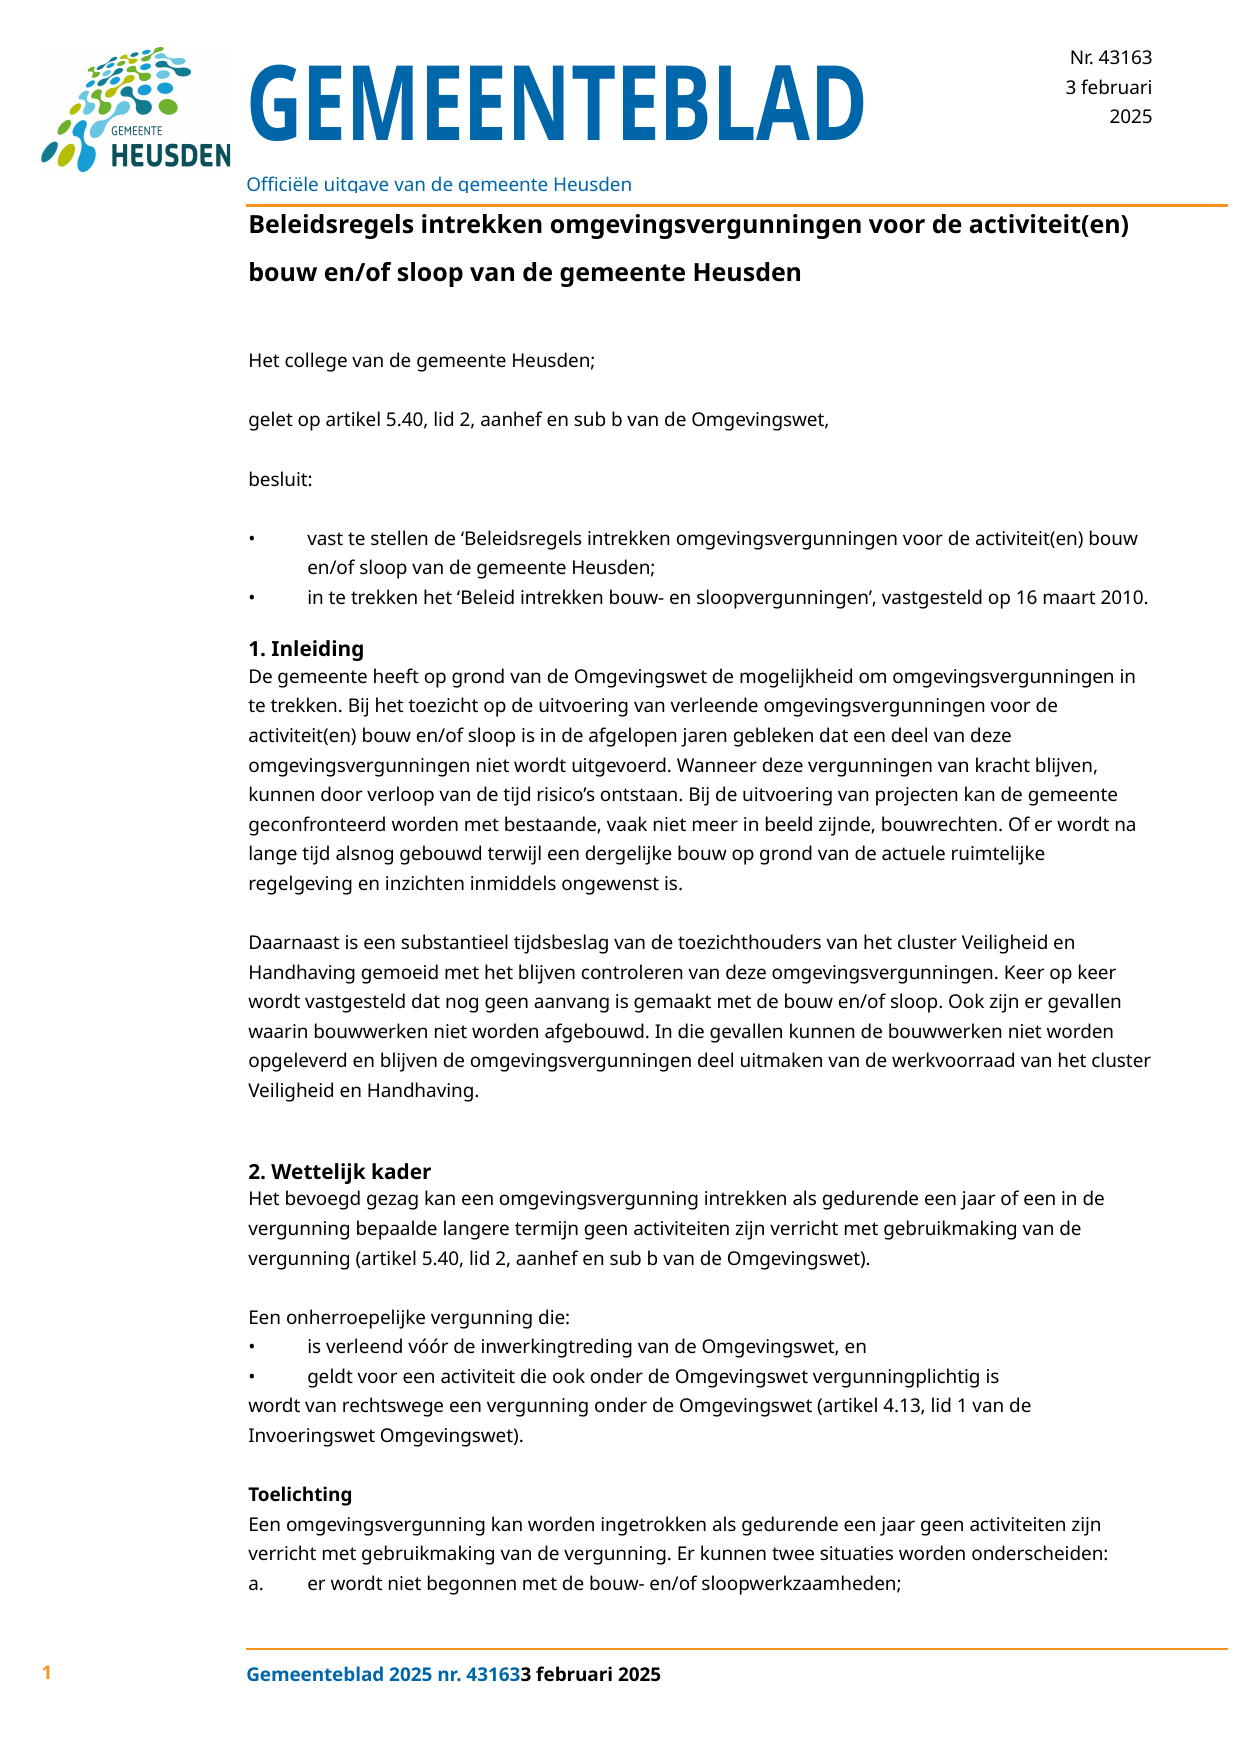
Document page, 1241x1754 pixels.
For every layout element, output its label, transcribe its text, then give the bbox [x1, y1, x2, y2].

text Het bevoegd gezag kan een omgevingsvergunning intrekken als gedurende een jaar of een in de vergunning bepaalde langere termijn geen activiteiten zijn verricht met gebruikmaking van de vergunning (artikel 5.40, lid 2, aanhef en sub b van de Omgevingswet). [248, 1186, 1152, 1271]
list vast te stellen de ‘Beleidsregels intrekken omgevingsvergunningen voor de activiteit(en) bouw en/of sloop van de gemeente Heusden; [248, 525, 1152, 580]
list geldt voor een activiteit die ook onder de Omgevingswet vergunningplichtig is [248, 1363, 1152, 1389]
text 2. Wettelijk kader [248, 1157, 1152, 1186]
picture [41, 47, 231, 172]
text gelet op artikel 5.40, lid 2, aanhef en sub b van de Omgevingswet, [248, 407, 1152, 432]
list er wordt niet begonnen met de bouw- en/of sloopwerkzaamheden; [248, 1570, 1152, 1596]
text besluit: [248, 466, 1152, 492]
list is verleend vóór de inwerkingtreding van de Omgevingswet, en [248, 1333, 1152, 1359]
text Beleidsregels intrekken omgevingsvergunningen voor de activiteit(en) bouw en/of sloop van de gemeente Heusden [248, 207, 1152, 288]
text wordt van rechtswege een vergunning onder de Omgevingswet (artikel 4.13, lid 1 van de Invoeringswet Omgevingswet). [248, 1393, 1152, 1448]
list in te trekken het ‘Beleid intrekken bouw- en sloopvergunningen’, vastgesteld op 16 maart 2010. [248, 584, 1152, 610]
text De gemeente heeft op grond van de Omgevingswet de mogelijkheid om omgevingsvergunningen in te trekken. Bij het toezicht op de uitvoering van verleende omgevingsvergunningen voor de activiteit(en) bouw en/of sloop is in de afgelopen jaren gebleken dat een deel van deze omgevingsvergunningen niet wordt uitgevoerd. Wanneer deze vergunningen van kracht blijven, kunnen door verloop van de tijd risico’s ontstaan. Bij de uitvoering van projecten kan de gemeente geconfronteerd worden met bestaande, vaak niet meer in beeld zijnde, bouwrechten. Of er wordt na lange tijd alsnog gebouwd terwijl een dergelijke bouw op grond van de actuele ruimtelijke regelgeving en inzichten inmiddels ongewenst is. [248, 663, 1152, 896]
text Het college van de gemeente Heusden; [248, 347, 1152, 373]
text Een omgevingsvergunning kan worden ingetrokken als gedurende een jaar geen activiteiten zijn verricht met gebruikmaking van de vergunning. Er kunnen twee situaties worden onderscheiden: [248, 1511, 1152, 1566]
text 1. Inleiding [248, 634, 1152, 663]
text Daarnaast is een substantieel tijdsbeslag van de toezichthouders van het cluster Veiligheid en Handhaving gemoeid met het blijven controleren van deze omgevingsvergunningen. Keer op keer wordt vastgesteld dat nog geen aanvang is gemaakt met de bouw en/of sloop. Ook zijn er gevallen waarin bouwwerken niet worden afgebouwd. In die gevallen kunnen de bouwwerken niet worden opgeleverd en blijven de omgevingsvergunningen deel uitmaken van de werkvoorraad van het cluster Veiligheid en Handhaving. [248, 929, 1152, 1103]
text Een onherroepelijke vergunning die: [248, 1304, 1152, 1330]
text Toelichting [248, 1481, 1152, 1507]
